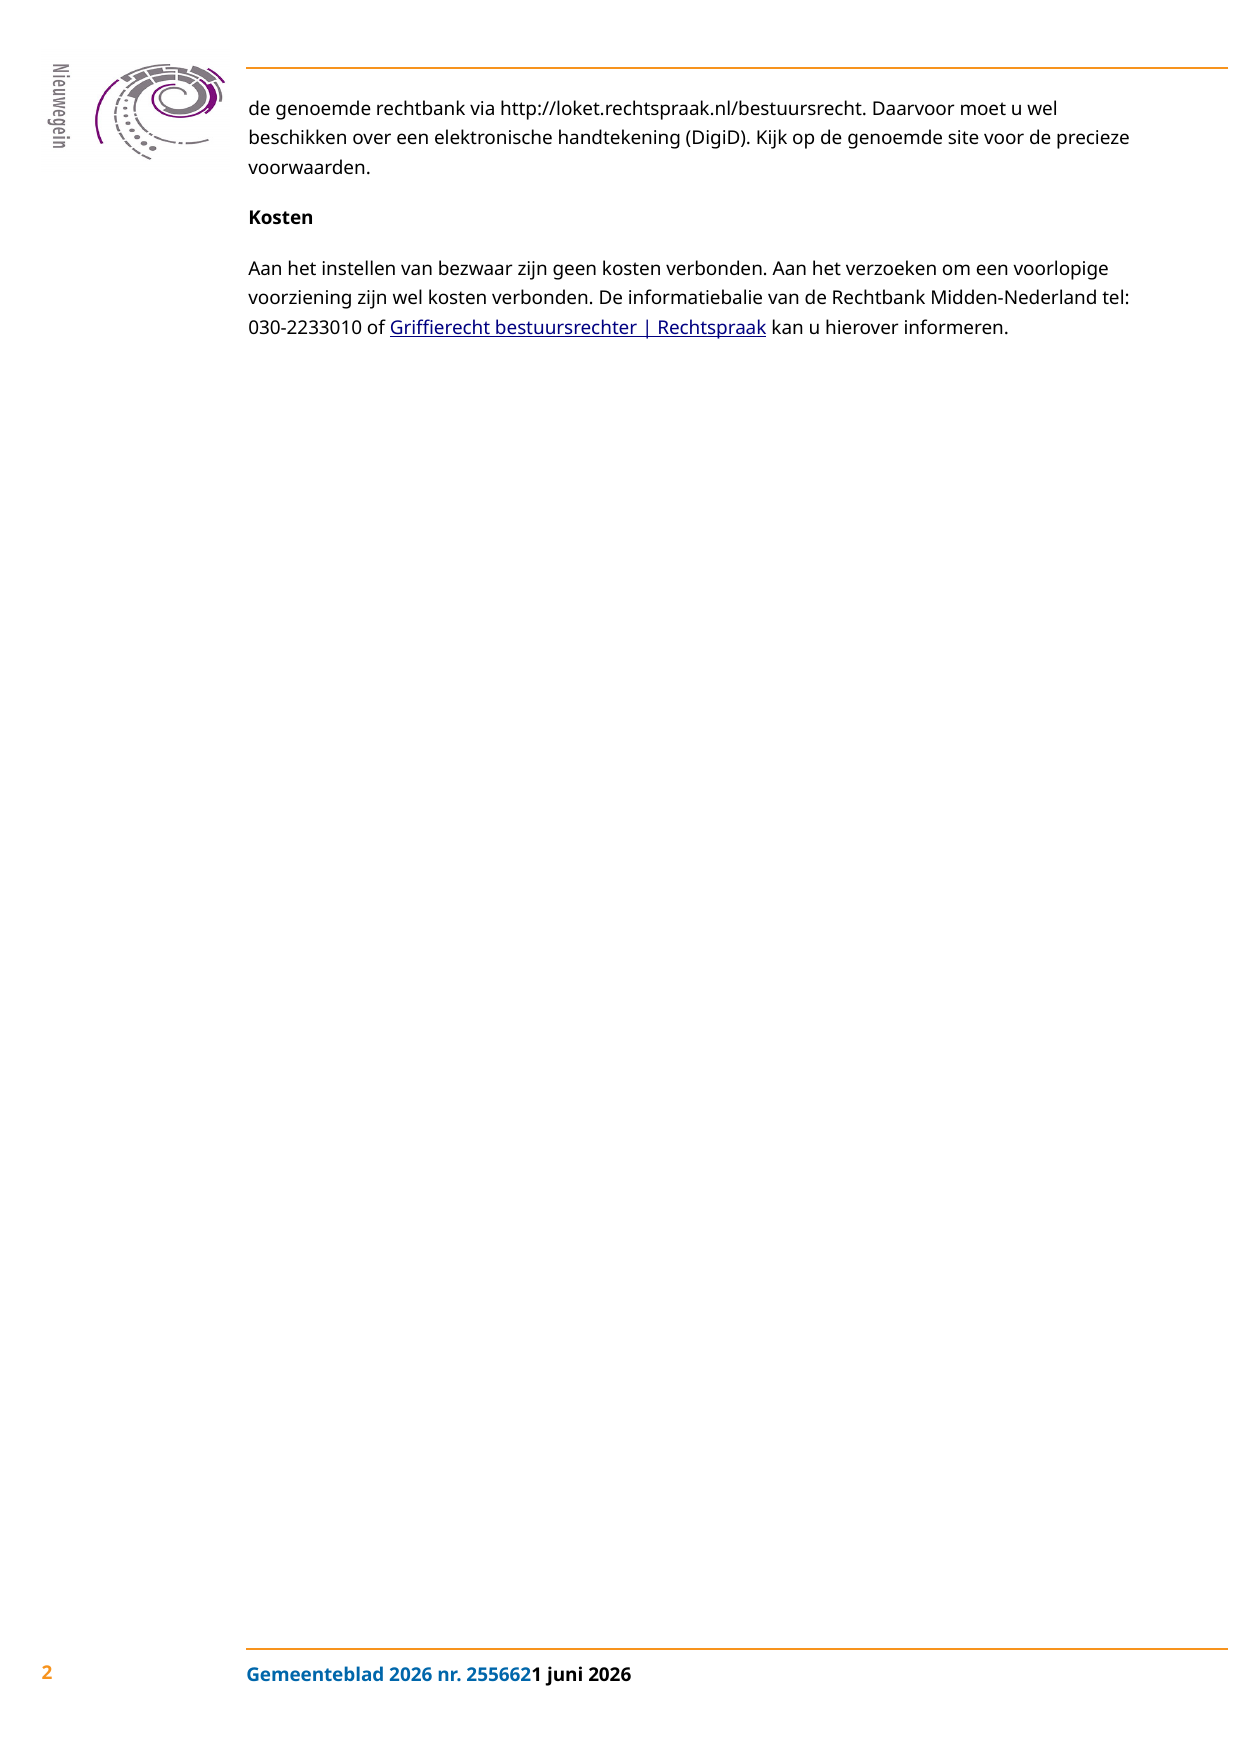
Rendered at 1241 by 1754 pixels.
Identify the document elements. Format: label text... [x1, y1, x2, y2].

text de genoemde rechtbank via http://loket.rechtspraak.nl/bestuursrecht. Daarvoor moet u wel beschikken over een elektronische handtekening (DigiD). Kijk op de genoemde site voor de precieze voorwaarden. [248, 95, 1152, 180]
picture [41, 47, 231, 172]
text Kosten [248, 204, 1152, 230]
text Aan het instellen van bezwaar zijn geen kosten verbonden. Aan het verzoeken om een voorlopige voorziening zijn wel kosten verbonden. De informatiebalie van de Rechtbank Midden-Nederland tel: 030-2233010 of Griffierecht bestuursrechter | Rechtspraak kan u hierover informeren. [248, 255, 1152, 340]
